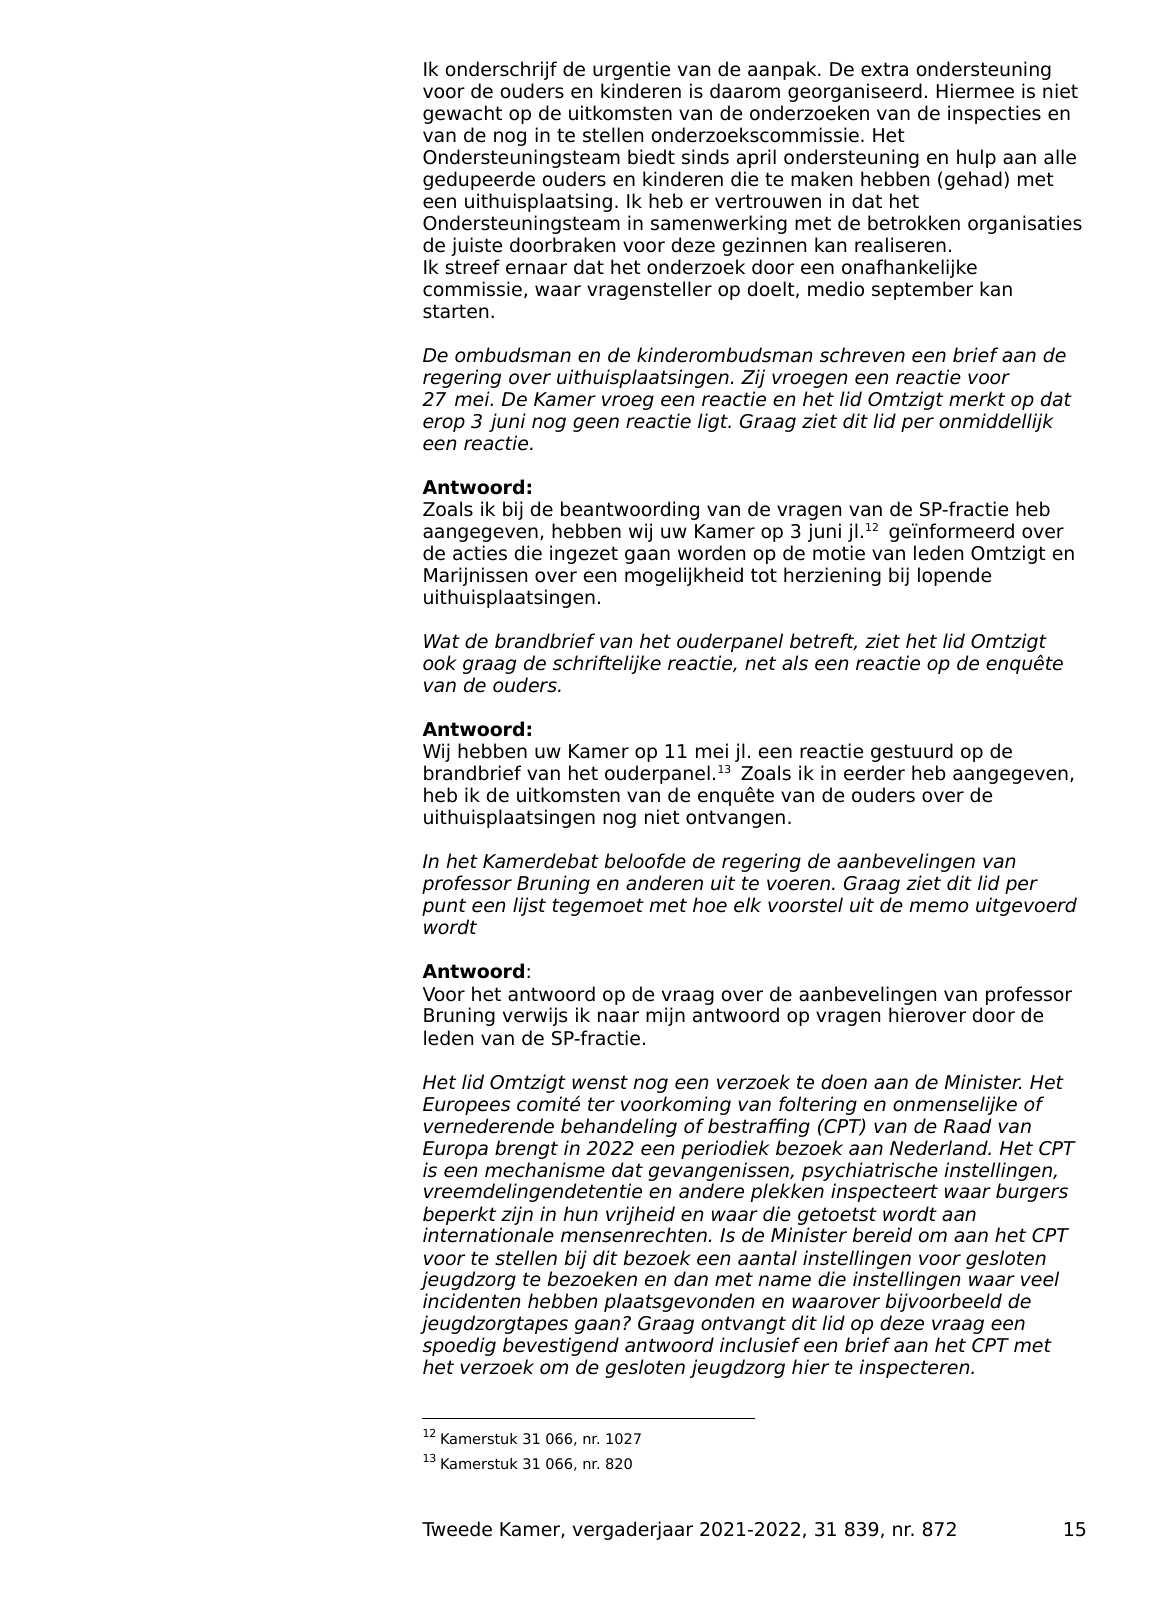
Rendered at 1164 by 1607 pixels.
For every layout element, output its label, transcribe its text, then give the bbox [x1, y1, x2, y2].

text Het lid Omtzigt wenst nog een verzoek te doen aan de Minister. Het Europees comité ter voorkoming van foltering en onmenselijke of vernederende behandeling of bestraffing (CPT) van de Raad van Europa brengt in 2022 een periodiek bezoek aan Nederland. Het CPT is een mechanisme dat gevangenissen, psychiatrische instellingen, vreemdelingendetentie en andere plekken inspecteert waar burgers beperkt zijn in hun vrijheid en waar die getoetst wordt aan internationale mensenrechten. Is de Minister bereid om aan het CPT voor te stellen bij dit bezoek een aantal instellingen voor gesloten jeugdzorg te bezoeken en dan met name die instellingen waar veel incidenten hebben plaatsgevonden en waarover bijvoorbeeld de jeugdzorgtapes gaan? Graag ontvangt dit lid op deze vraag een spoedig bevestigend antwoord inclusief een brief aan het CPT met het verzoek om de gesloten jeugdzorg hier te inspecteren. [422, 1072, 1087, 1379]
text Zoals ik bij de beantwoording van de vragen van de SP-fractie heb aangegeven, hebben wij uw Kamer op 3 juni jl. geïnformeerd over de acties die ingezet gaan worden op de motie van leden Omtzigt en Marijnissen over een mogelijkheid tot herziening bij lopende uithuisplaatsingen. [422, 499, 1087, 609]
text Wij hebben uw Kamer op 11 mei jl. een reactie gestuurd op de brandbrief van het ouderpanel. Zoals ik in eerder heb aangegeven, heb ik de uitkomsten van de enquête van de ouders over de uithuisplaatsingen nog niet ontvangen. [422, 741, 1087, 829]
text Ik onderschrijf de urgentie van de aanpak. De extra ondersteuning voor de ouders en kinderen is daarom georganiseerd. Hiermee is niet gewacht op de uitkomsten van de onderzoeken van de inspecties en van de nog in te stellen onderzoekscommissie. Het Ondersteuningsteam biedt sinds april ondersteuning en hulp aan alle gedupeerde ouders en kinderen die te maken hebben (gehad) met een uithuisplaatsing. Ik heb er vertrouwen in dat het Ondersteuningsteam in samenwerking met de betrokken organisaties de juiste doorbraken voor deze gezinnen kan realiseren. [422, 59, 1087, 257]
text De ombudsman en de kinderombudsman schreven een brief aan de regering over uithuisplaatsingen. Zij vroegen een reactie voor 27 mei. De Kamer vroeg een reactie en het lid Omtzigt merkt op dat erop 3 juni nog geen reactie ligt. Graag ziet dit lid per onmiddellijk een reactie. [422, 345, 1087, 455]
text Antwoord: [422, 719, 1087, 741]
text Kamerstuk 31 066, nr. 1027 [422, 1427, 1087, 1449]
text Antwoord: [422, 961, 1087, 983]
text Voor het antwoord op de vraag over de aanbevelingen van professor Bruning verwijs ik naar mijn antwoord op vragen hierover door de leden van de SP-fractie. [422, 983, 1087, 1049]
text Wat de brandbrief van het ouderpanel betreft, ziet het lid Omtzigt ook graag de schriftelijke reactie, net als een reactie op de enquête van de ouders. [422, 631, 1087, 697]
text Antwoord: [422, 477, 1087, 499]
text In het Kamerdebat beloofde de regering de aanbevelingen van professor Bruning en anderen uit te voeren. Graag ziet dit lid per punt een lijst tegemoet met hoe elk voorstel uit de memo uitgevoerd wordt [422, 851, 1087, 939]
text Ik streef ernaar dat het onderzoek door een onafhankelijke commissie, waar vragensteller op doelt, medio september kan starten. [422, 257, 1087, 323]
text Kamerstuk 31 066, nr. 820 [422, 1452, 1087, 1474]
